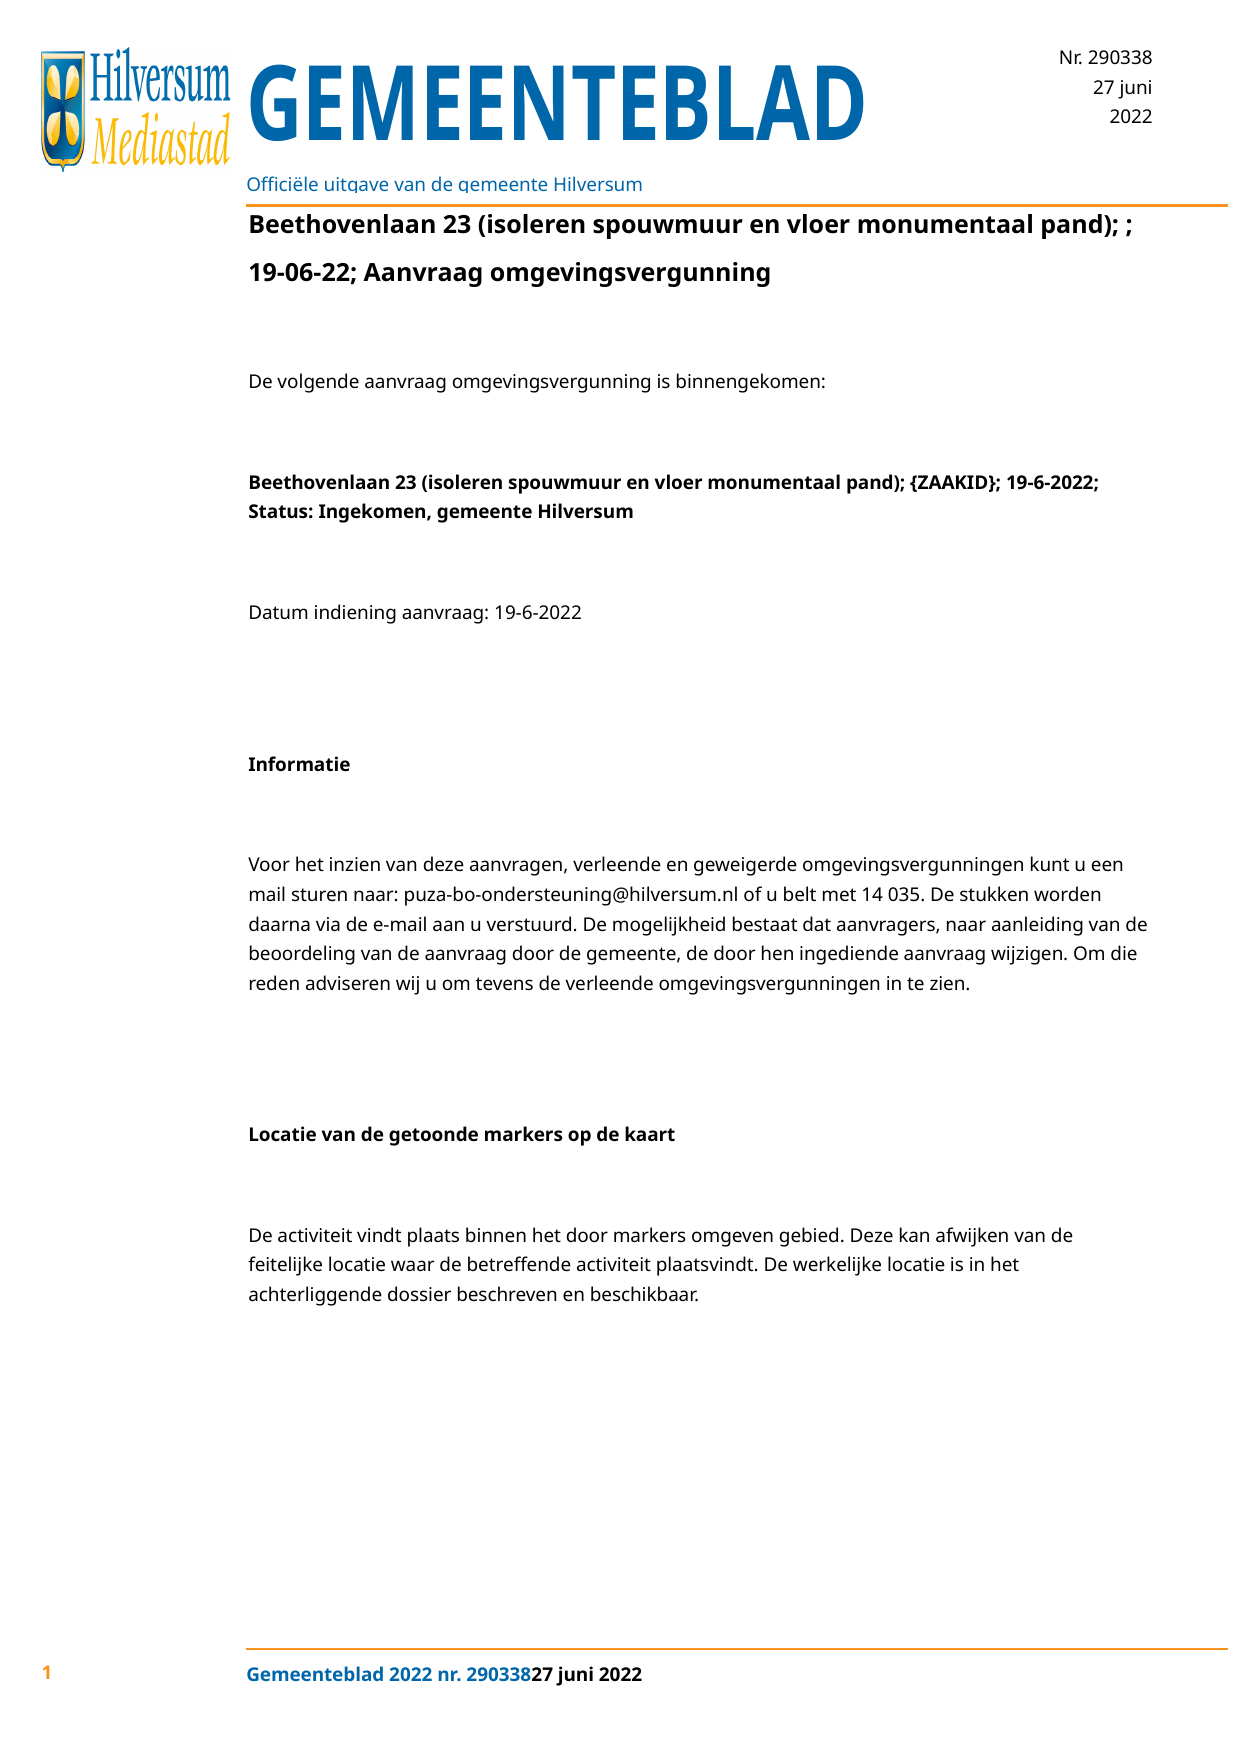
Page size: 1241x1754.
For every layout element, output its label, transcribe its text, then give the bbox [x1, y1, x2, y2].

text Beethovenlaan 23 (isoleren spouwmuur en vloer monumentaal pand); ; 19-06-22; Aanvraag omgevingsvergunning [248, 207, 1152, 288]
text Locatie van de getoonde markers op de kaart [248, 1121, 1152, 1147]
text De activiteit vindt plaats binnen het door markers omgeven gebied. Deze kan afwijken van de feitelijke locatie waar de betreffende activiteit plaatsvindt. De werkelijke locatie is in het achterliggende dossier beschreven en beschikbaar. [248, 1222, 1152, 1307]
text Beethovenlaan 23 (isoleren spouwmuur en vloer monumentaal pand); {ZAAKID}; 19-6-2022; Status: Ingekomen, gemeente Hilversum [248, 469, 1152, 524]
picture [41, 47, 231, 172]
text De volgende aanvraag omgevingsvergunning is binnengekomen: [248, 368, 1152, 394]
text Datum indiening aanvraag: 19-6-2022 [248, 599, 1152, 625]
text Voor het inzien van deze aanvragen, verleende en geweigerde omgevingsvergunningen kunt u een mail sturen naar: puza-bo-ondersteuning@hilversum.nl of u belt met 14 035. De stukken worden daarna via de e-mail aan u verstuurd. De mogelijkheid bestaat dat aanvragers, naar aanleiding van de beoordeling van de aanvraag door de gemeente, de door hen ingediende aanvraag wijzigen. Om die reden adviseren wij u om tevens de verleende omgevingsvergunningen in te zien. [248, 852, 1152, 996]
text Informatie [248, 751, 1152, 777]
